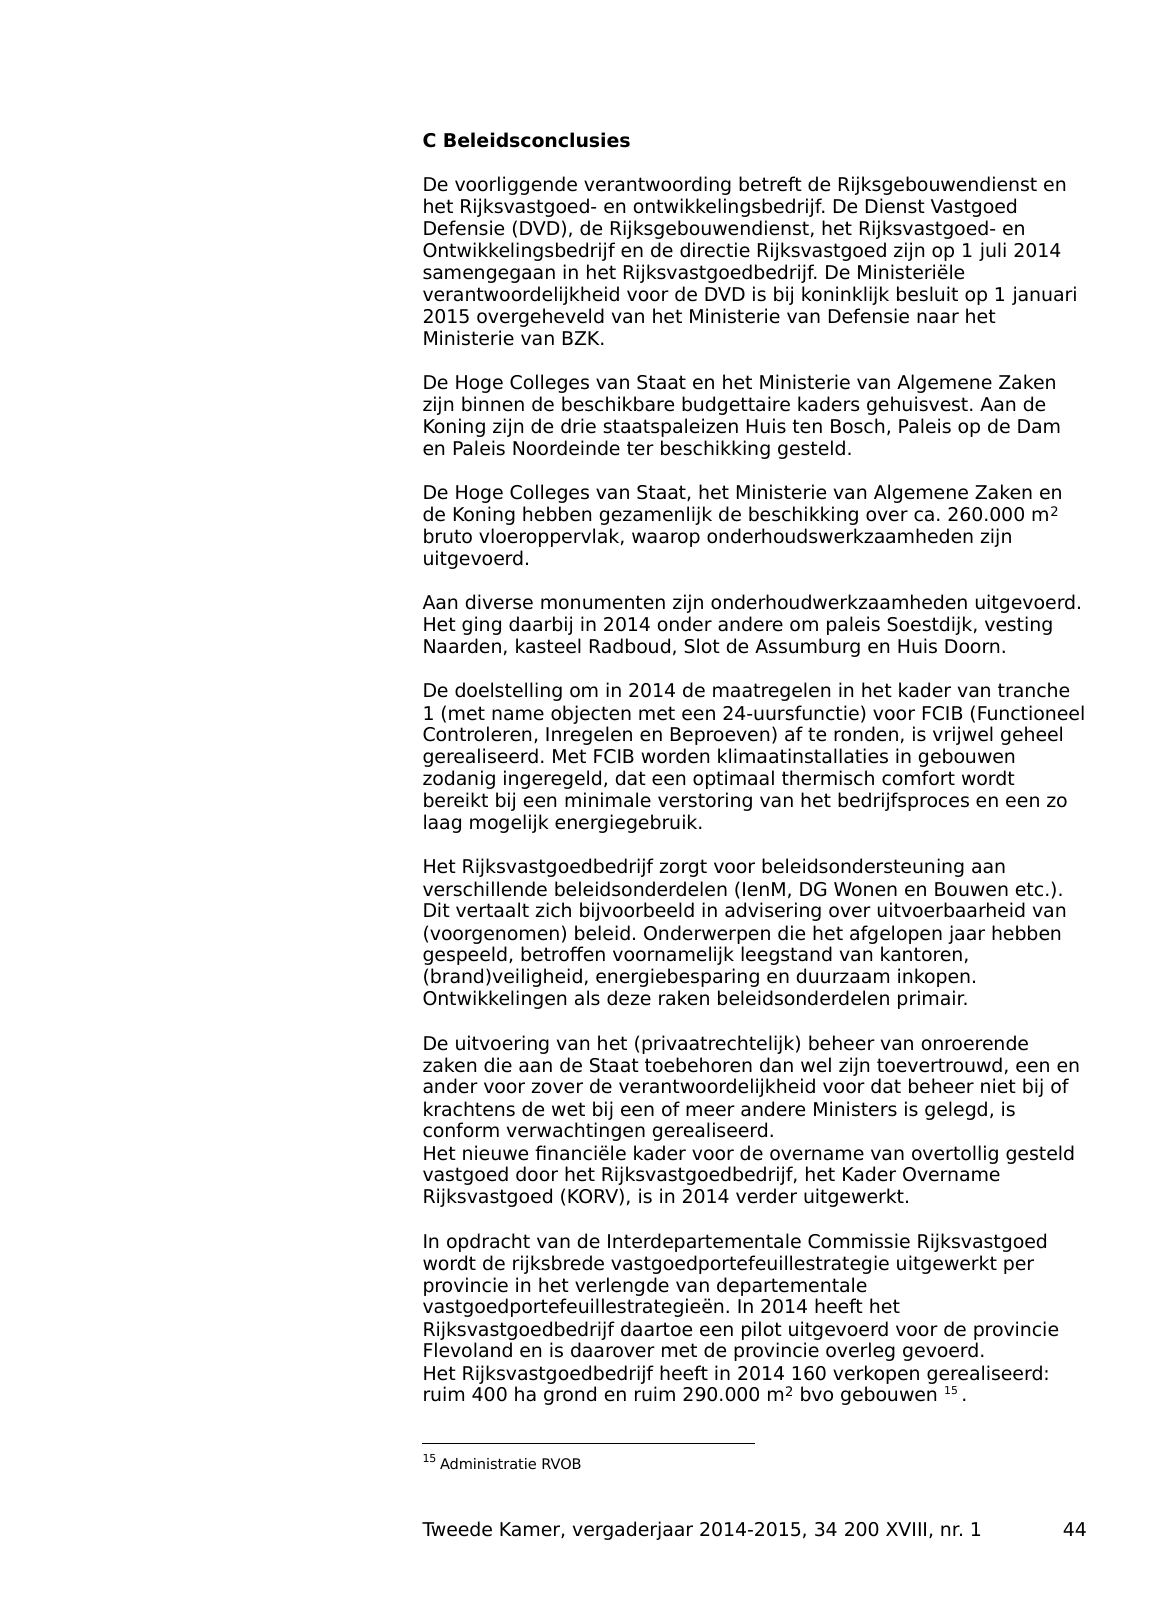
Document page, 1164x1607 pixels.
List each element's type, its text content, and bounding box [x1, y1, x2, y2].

text In opdracht van de Interdepartementale Commissie Rijksvastgoed wordt de rijksbrede vastgoedportefeuillestrategie uitgewerkt per provincie in het verlengde van departementale vastgoedportefeuillestrategieën. In 2014 heeft het Rijksvastgoedbedrijf daartoe een pilot uitgevoerd voor de provincie Flevoland en is daarover met de provincie overleg gevoerd. [422, 1231, 1087, 1362]
text De uitvoering van het (privaatrechtelijk) beheer van onroerende zaken die aan de Staat toebehoren dan wel zijn toevertrouwd, een en ander voor zover de verantwoordelijkheid voor dat beheer niet bij of krachtens de wet bij een of meer andere Ministers is gelegd, is conform verwachtingen gerealiseerd. [422, 1032, 1087, 1142]
text Aan diverse monumenten zijn onderhoudwerkzaamheden uitgevoerd. Het ging daarbij in 2014 onder andere om paleis Soestdijk, vesting Naarden, kasteel Radboud, Slot de Assumburg en Huis Doorn. [422, 592, 1087, 658]
subtitle C Beleidsconclusies [422, 130, 1087, 152]
text Administratie RVOB [422, 1452, 1087, 1474]
text De voorliggende verantwoording betreft de Rijksgebouwendienst en het Rijksvastgoed- en ontwikkelingsbedrijf. De Dienst Vastgoed Defensie (DVD), de Rijksgebouwendienst, het Rijksvastgoed- en Ontwikkelingsbedrijf en de directie Rijksvastgoed zijn op 1 juli 2014 samengegaan in het Rijksvastgoedbedrijf. De Ministeriële verantwoordelijkheid voor de DVD is bij koninklijk besluit op 1 januari 2015 overgeheveld van het Ministerie van Defensie naar het Ministerie van BZK. [422, 174, 1087, 350]
text Het Rijksvastgoedbedrijf heeft in 2014 160 verkopen gerealiseerd: ruim 400 ha grond en ruim 290.000 m2 bvo gebouwen . [422, 1362, 1087, 1406]
text De doelstelling om in 2014 de maatregelen in het kader van tranche 1 (met name objecten met een 24-uursfunctie) voor FCIB (Functioneel Controleren, Inregelen en Beproeven) af te ronden, is vrijwel geheel gerealiseerd. Met FCIB worden klimaatinstallaties in gebouwen zodanig ingeregeld, dat een optimaal thermisch comfort wordt bereikt bij een minimale verstoring van het bedrijfsproces en een zo laag mogelijk energiegebruik. [422, 680, 1087, 834]
text Het nieuwe financiële kader voor de overname van overtollig gesteld vastgoed door het Rijksvastgoedbedrijf, het Kader Overname Rijksvastgoed (KORV), is in 2014 verder uitgewerkt. [422, 1142, 1087, 1208]
text Het Rijksvastgoedbedrijf zorgt voor beleidsondersteuning aan verschillende beleidsonderdelen (IenM, DG Wonen en Bouwen etc.). Dit vertaalt zich bijvoorbeeld in advisering over uitvoerbaarheid van (voorgenomen) beleid. Onderwerpen die het afgelopen jaar hebben gespeeld, betroffen voornamelijk leegstand van kantoren, (brand)veiligheid, energiebesparing en duurzaam inkopen. Ontwikkelingen als deze raken beleidsonderdelen primair. [422, 856, 1087, 1010]
text De Hoge Colleges van Staat en het Ministerie van Algemene Zaken zijn binnen de beschikbare budgettaire kaders gehuisvest. Aan de Koning zijn de drie staatspaleizen Huis ten Bosch, Paleis op de Dam en Paleis Noordeinde ter beschikking gesteld. [422, 372, 1087, 460]
text De Hoge Colleges van Staat, het Ministerie van Algemene Zaken en de Koning hebben gezamenlijk de beschikking over ca. 260.000 m2 bruto vloeroppervlak, waarop onderhoudswerkzaamheden zijn uitgevoerd. [422, 482, 1087, 570]
